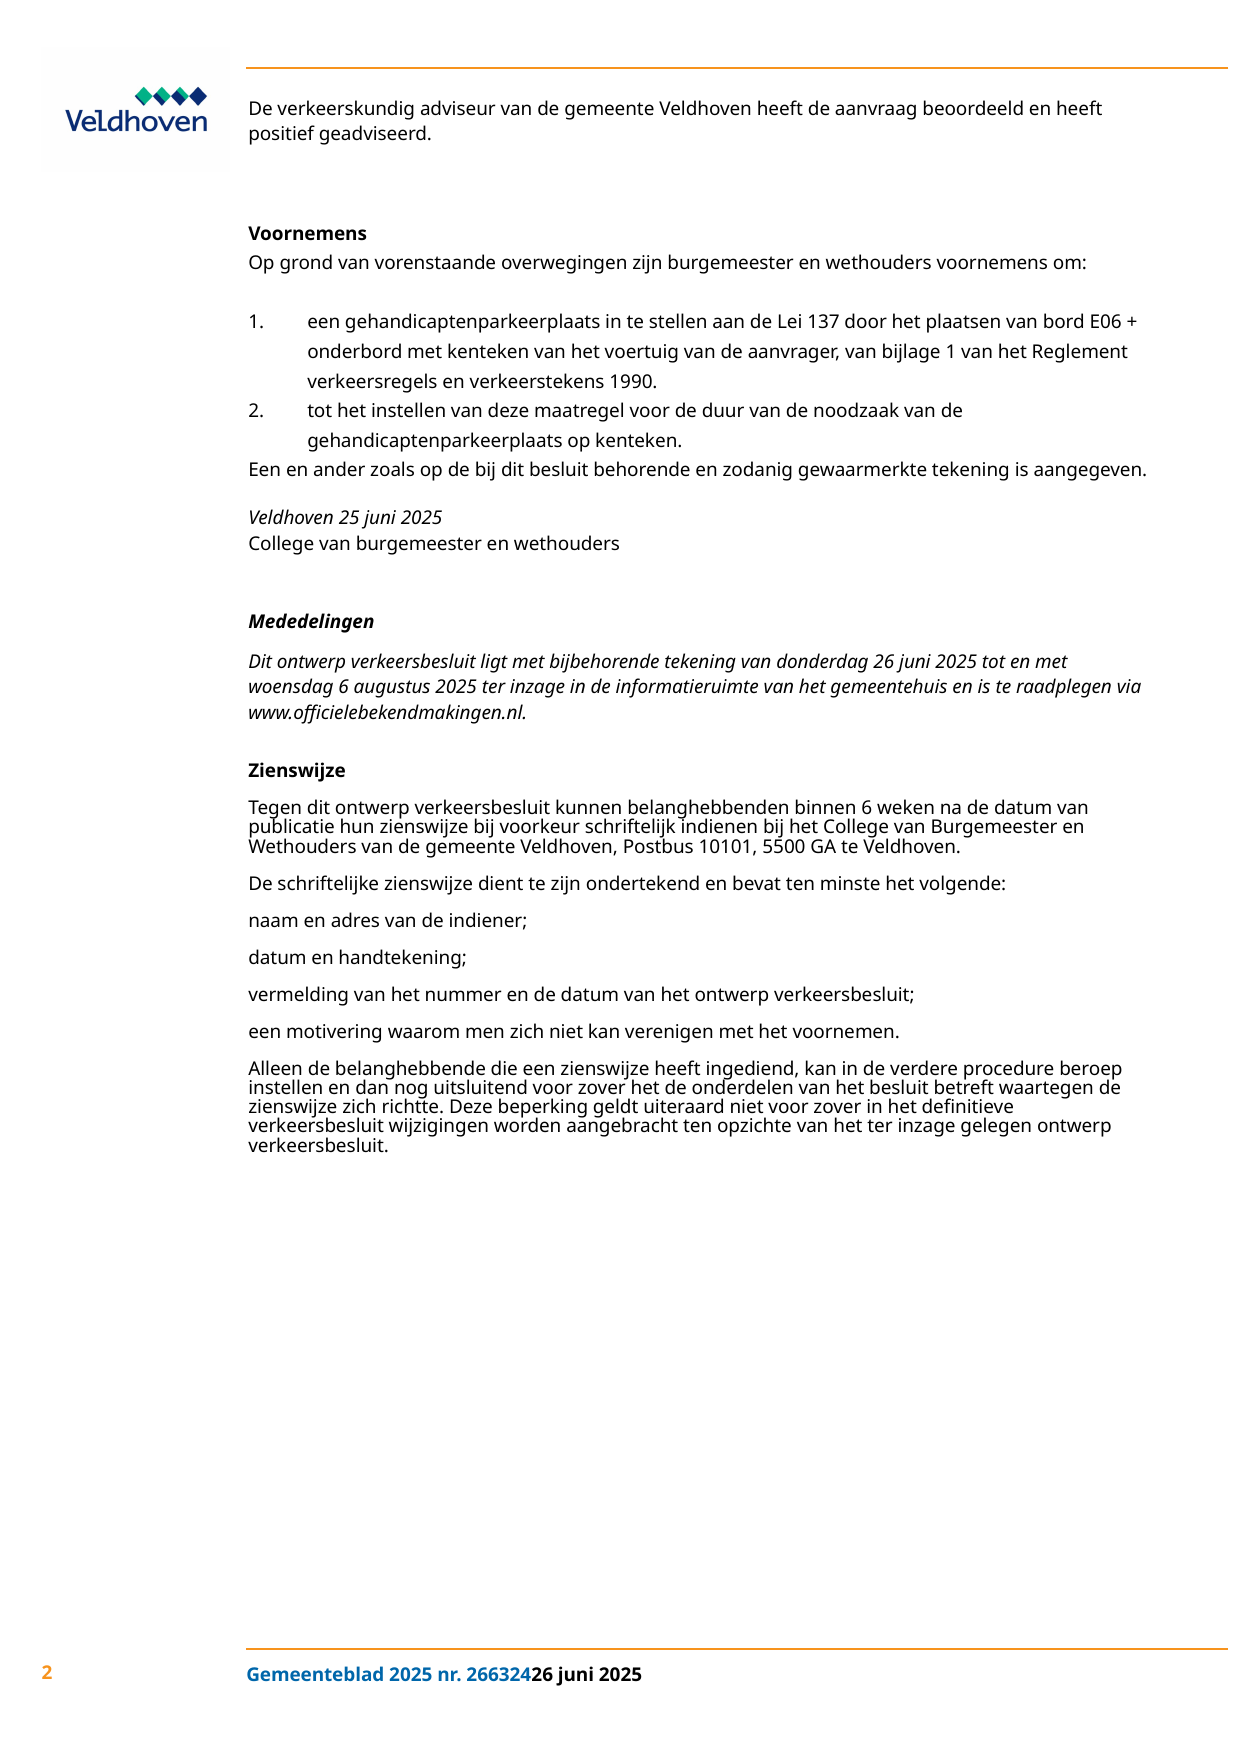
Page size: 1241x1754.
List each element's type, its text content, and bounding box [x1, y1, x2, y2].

text datum en handtekening; [248, 949, 1152, 968]
text vermelding van het nummer en de datum van het ontwerp verkeersbesluit; [248, 986, 1152, 1005]
text Tegen dit ontwerp verkeersbesluit kunnen belanghebbenden binnen 6 weken na de datum van publicatie hun zienswijze bij voorkeur schriftelijk indienen bij het College van Burgemeester en Wethouders van de gemeente Veldhoven, Postbus 10101, 5500 GA te Veldhoven. [248, 799, 1152, 857]
text Mededelingen [248, 609, 1152, 634]
text Op grond van vorenstaande overwegingen zijn burgemeester en wethouders voornemens om: [248, 249, 1152, 275]
list tot het instellen van deze maatregel voor de duur van de noodzaak van de gehandicaptenparkeerplaats op kenteken. [248, 397, 1152, 453]
text College van burgemeester en wethouders [248, 530, 1152, 556]
picture [41, 47, 231, 172]
text Dit ontwerp verkeersbesluit ligt met bijbehorende tekening van donderdag 26 juni 2025 tot en met woensdag 6 augustus 2025 ter inzage in de informatieruimte van het gemeentehuis en is te raadplegen via www.officielebekendmakingen.nl. [248, 648, 1152, 725]
text naam en adres van de indiener; [248, 912, 1152, 931]
text Een en ander zoals op de bij dit besluit behorende en zodanig gewaarmerkte tekening is aangegeven. [248, 457, 1152, 482]
text De verkeerskundig adviseur van de gemeente Veldhoven heeft de aanvraag beoordeeld en heeft positief geadviseerd. [248, 95, 1152, 146]
text De schriftelijke zienswijze dient te zijn ondertekend en bevat ten minste het volgende: [248, 875, 1152, 894]
text een motivering waarom men zich niet kan verenigen met het voornemen. [248, 1023, 1152, 1042]
text Alleen de belanghebbende die een zienswijze heeft ingediend, kan in de verdere procedure beroep instellen en dan nog uitsluitend voor zover het de onderdelen van het besluit betreft waartegen de zienswijze zich richtte. Deze beperking geldt uiteraard niet voor zover in het definitieve verkeersbesluit wijzigingen worden aangebracht ten opzichte van het ter inzage gelegen ontwerp verkeersbesluit. [248, 1059, 1152, 1156]
text Veldhoven 25 juni 2025 [248, 504, 1152, 530]
text Zienswijze [248, 762, 1152, 781]
list een gehandicaptenparkeerplaats in te stellen aan de Lei 137 door het plaatsen van bord E06 + onderbord met kenteken van het voertuig van de aanvrager, van bijlage 1 van het Reglement verkeersregels en verkeerstekens 1990. [248, 309, 1152, 393]
text Voornemens [248, 220, 1152, 246]
